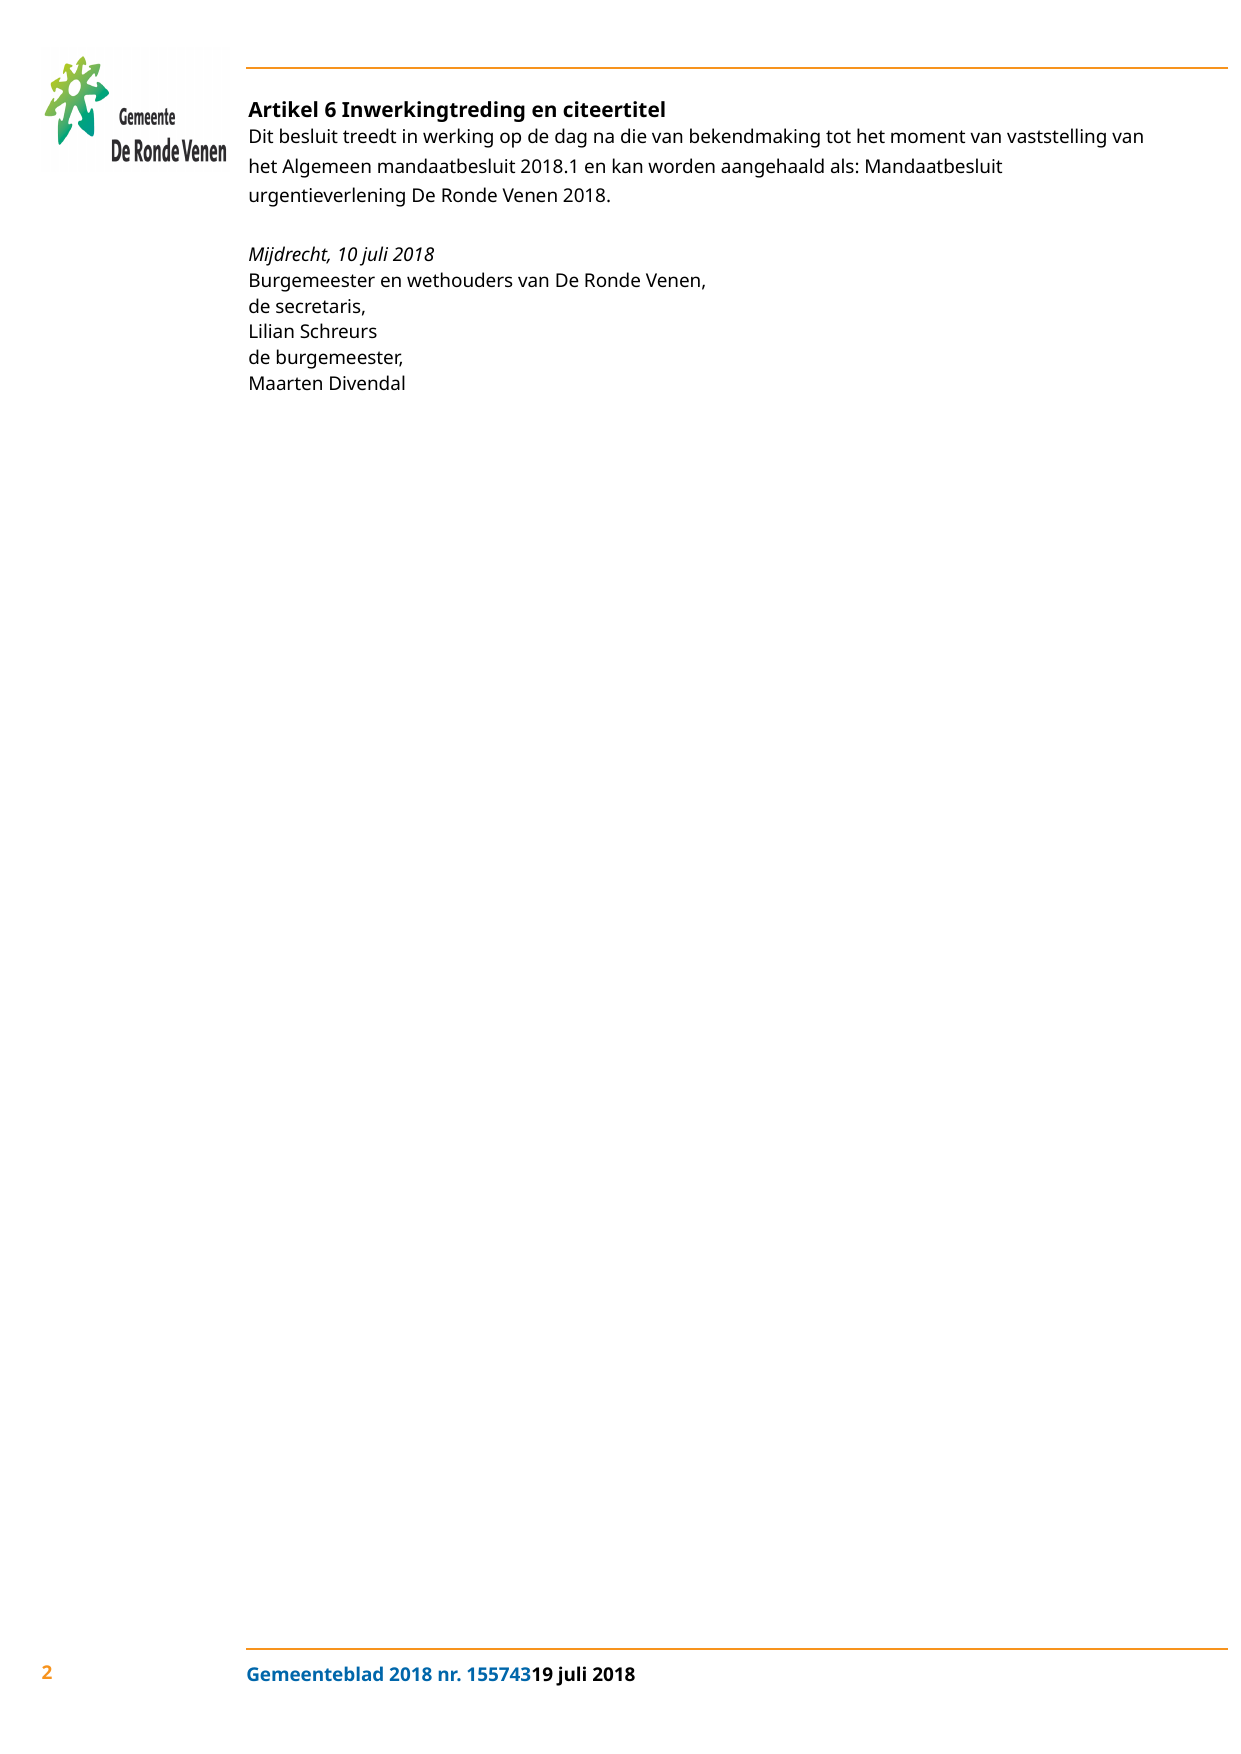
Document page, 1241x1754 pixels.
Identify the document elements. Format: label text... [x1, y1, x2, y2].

text Artikel 6 Inwerkingtreding en citeertitel [248, 95, 1152, 123]
text de burgemeester, [248, 344, 1152, 370]
text de secretaris, [248, 293, 1152, 319]
text Lilian Schreurs [248, 319, 1152, 344]
text Burgemeester en wethouders van De Ronde Venen, [248, 267, 1152, 293]
text Dit besluit treedt in werking op de dag na die van bekendmaking tot het moment van vaststelling van het Algemeen mandaatbesluit 2018.1 en kan worden aangehaald als: Mandaatbesluit urgentieverlening De Ronde Venen 2018. [248, 123, 1152, 208]
picture [41, 47, 231, 172]
text Mijdrecht, 10 juli 2018 [248, 242, 1152, 267]
text Maarten Divendal [248, 370, 1152, 396]
